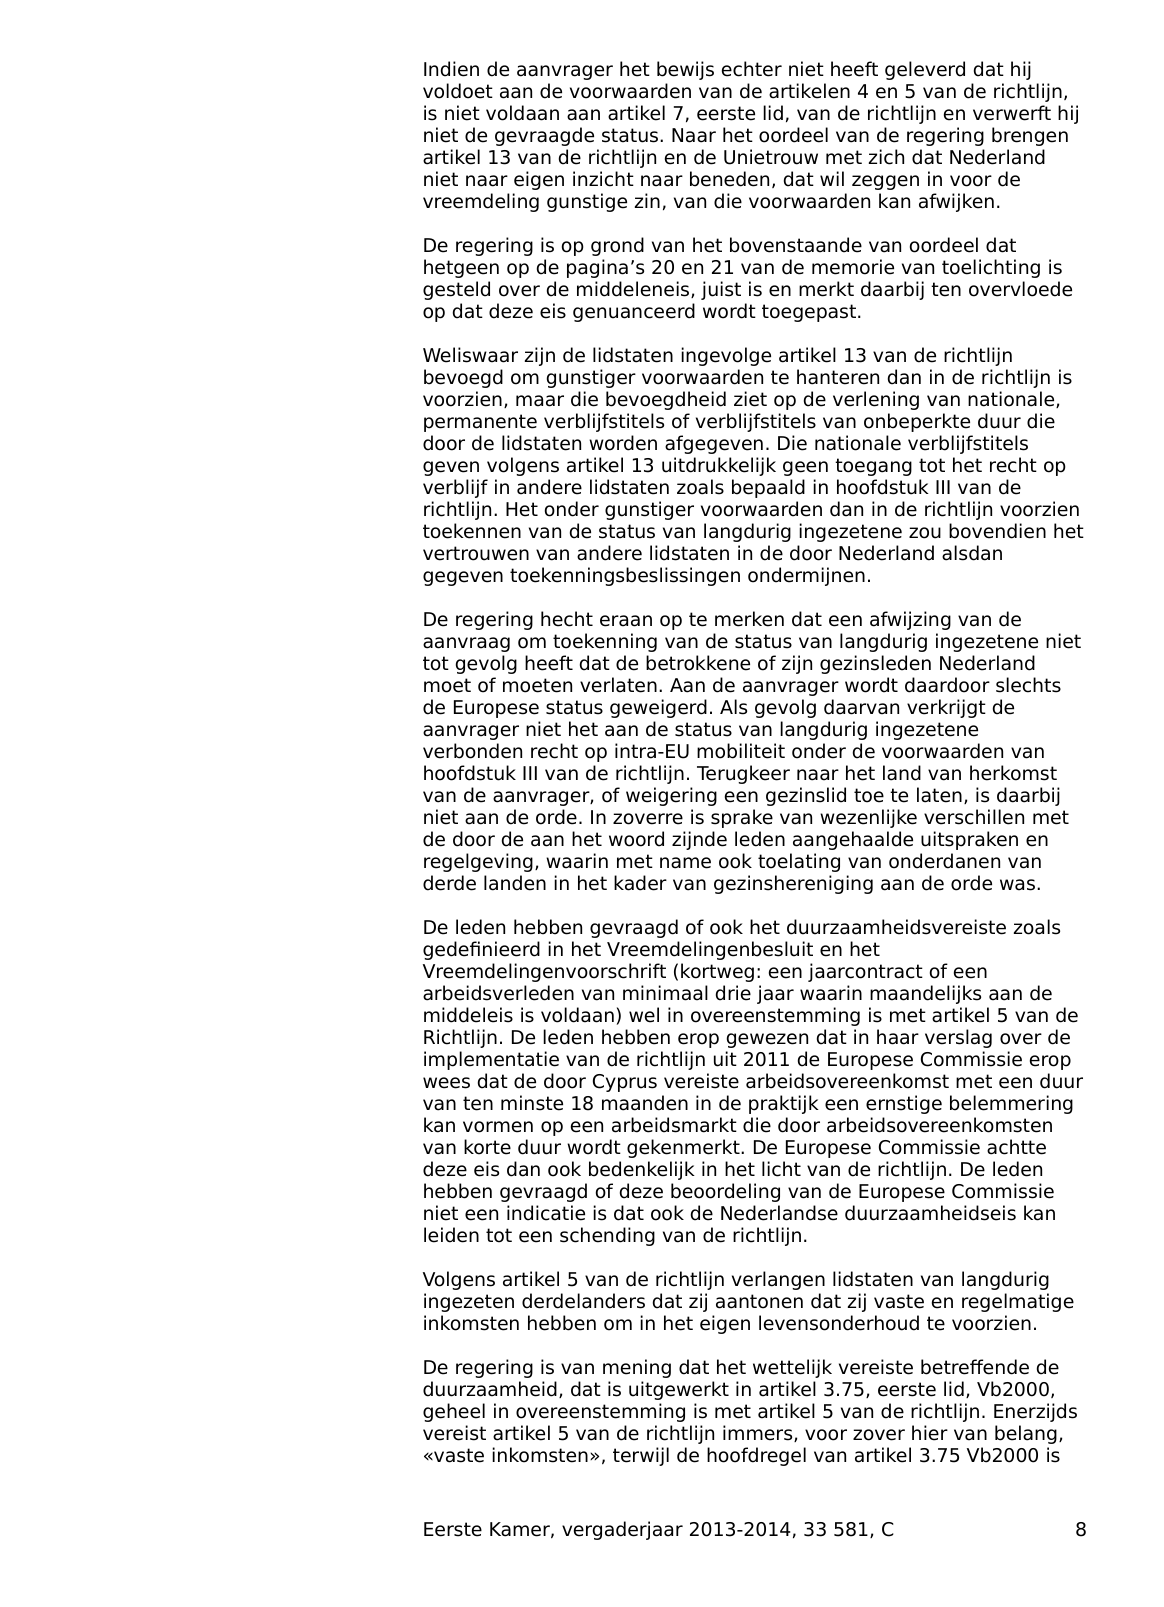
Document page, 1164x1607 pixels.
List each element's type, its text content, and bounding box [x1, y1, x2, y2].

text De leden hebben gevraagd of ook het duurzaamheidsvereiste zoals gedefinieerd in het Vreemdelingenbesluit en het Vreemdelingenvoorschrift (kortweg: een jaarcontract of een arbeidsverleden van minimaal drie jaar waarin maandelijks aan de middeleis is voldaan) wel in overeenstemming is met artikel 5 van de Richtlijn. De leden hebben erop gewezen dat in haar verslag over de implementatie van de richtlijn uit 2011 de Europese Commissie erop wees dat de door Cyprus vereiste arbeidsovereenkomst met een duur van ten minste 18 maanden in de praktijk een ernstige belemmering kan vormen op een arbeidsmarkt die door arbeidsovereenkomsten van korte duur wordt gekenmerkt. De Europese Commissie achtte deze eis dan ook bedenkelijk in het licht van de richtlijn. De leden hebben gevraagd of deze beoordeling van de Europese Commissie niet een indicatie is dat ook de Nederlandse duurzaamheidseis kan leiden tot een schending van de richtlijn. [422, 917, 1087, 1247]
text De regering is op grond van het bovenstaande van oordeel dat hetgeen op de pagina’s 20 en 21 van de memorie van toelichting is gesteld over de middeleneis, juist is en merkt daarbij ten overvloede op dat deze eis genuanceerd wordt toegepast. [422, 235, 1087, 323]
text Volgens artikel 5 van de richtlijn verlangen lidstaten van langdurig ingezeten derdelanders dat zij aantonen dat zij vaste en regelmatige inkomsten hebben om in het eigen levensonderhoud te voorzien. [422, 1269, 1087, 1335]
text De regering hecht eraan op te merken dat een afwijzing van de aanvraag om toekenning van de status van langdurig ingezetene niet tot gevolg heeft dat de betrokkene of zijn gezinsleden Nederland moet of moeten verlaten. Aan de aanvrager wordt daardoor slechts de Europese status geweigerd. Als gevolg daarvan verkrijgt de aanvrager niet het aan de status van langdurig ingezetene verbonden recht op intra-EU mobiliteit onder de voorwaarden van hoofdstuk III van de richtlijn. Terugkeer naar het land van herkomst van de aanvrager, of weigering een gezinslid toe te laten, is daarbij niet aan de orde. In zoverre is sprake van wezenlijke verschillen met de door de aan het woord zijnde leden aangehaalde uitspraken en regelgeving, waarin met name ook toelating van onderdanen van derde landen in het kader van gezinshereniging aan de orde was. [422, 609, 1087, 895]
text Weliswaar zijn de lidstaten ingevolge artikel 13 van de richtlijn bevoegd om gunstiger voorwaarden te hanteren dan in de richtlijn is voorzien, maar die bevoegdheid ziet op de verlening van nationale, permanente verblijfstitels of verblijfstitels van onbeperkte duur die door de lidstaten worden afgegeven. Die nationale verblijfstitels geven volgens artikel 13 uitdrukkelijk geen toegang tot het recht op verblijf in andere lidstaten zoals bepaald in hoofdstuk III van de richtlijn. Het onder gunstiger voorwaarden dan in de richtlijn voorzien toekennen van de status van langdurig ingezetene zou bovendien het vertrouwen van andere lidstaten in de door Nederland alsdan gegeven toekenningsbeslissingen ondermijnen. [422, 345, 1087, 587]
text Indien de aanvrager het bewijs echter niet heeft geleverd dat hij voldoet aan de voorwaarden van de artikelen 4 en 5 van de richtlijn, is niet voldaan aan artikel 7, eerste lid, van de richtlijn en verwerft hij niet de gevraagde status. Naar het oordeel van de regering brengen artikel 13 van de richtlijn en de Unietrouw met zich dat Nederland niet naar eigen inzicht naar beneden, dat wil zeggen in voor de vreemdeling gunstige zin, van die voorwaarden kan afwijken. [422, 59, 1087, 213]
text De regering is van mening dat het wettelijk vereiste betreffende de duurzaamheid, dat is uitgewerkt in artikel 3.75, eerste lid, Vb2000, geheel in overeenstemming is met artikel 5 van de richtlijn. Enerzijds vereist artikel 5 van de richtlijn immers, voor zover hier van belang, «vaste inkomsten», terwijl de hoofdregel van artikel 3.75 Vb2000 is [422, 1357, 1087, 1467]
